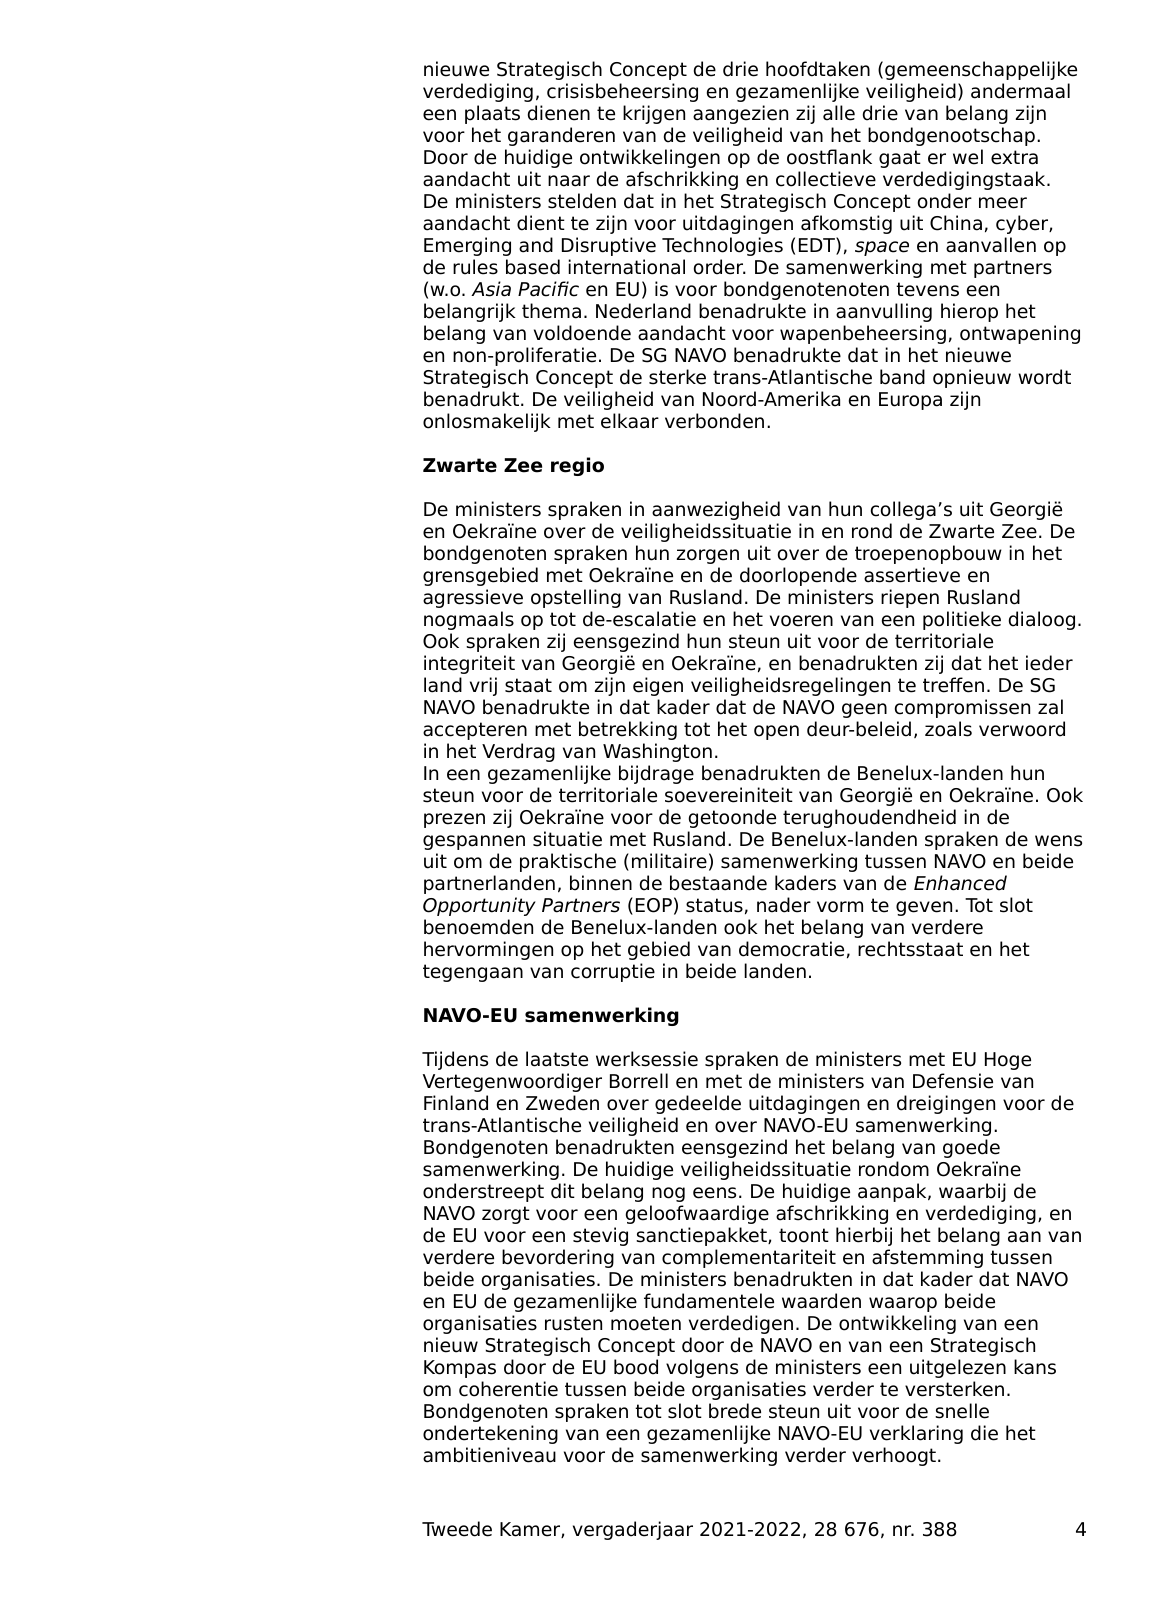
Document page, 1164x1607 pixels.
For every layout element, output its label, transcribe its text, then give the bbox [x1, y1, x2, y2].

subtitle Zwarte Zee regio [422, 455, 1087, 477]
text nieuwe Strategisch Concept de drie hoofdtaken (gemeenschappelijke verdediging, crisisbeheersing en gezamenlijke veiligheid) andermaal een plaats dienen te krijgen aangezien zij alle drie van belang zijn voor het garanderen van de veiligheid van het bondgenootschap. Door de huidige ontwikkelingen op de oostflank gaat er wel extra aandacht uit naar de afschrikking en collectieve verdedigingstaak. [422, 59, 1087, 191]
subtitle NAVO-EU samenwerking [422, 1005, 1087, 1027]
text In een gezamenlijke bijdrage benadrukten de Benelux-landen hun steun voor de territoriale soevereiniteit van Georgië en Oekraïne. Ook prezen zij Oekraïne voor de getoonde terughoudendheid in de gespannen situatie met Rusland. De Benelux-landen spraken de wens uit om de praktische (militaire) samenwerking tussen NAVO en beide partnerlanden, binnen de bestaande kaders van de Enhanced Opportunity Partners (EOP) status, nader vorm te geven. Tot slot benoemden de Benelux-landen ook het belang van verdere hervormingen op het gebied van democratie, rechtsstaat en het tegengaan van corruptie in beide landen. [422, 763, 1087, 983]
text De ministers spraken in aanwezigheid van hun collega’s uit Georgië en Oekraïne over de veiligheidssituatie in en rond de Zwarte Zee. De bondgenoten spraken hun zorgen uit over de troepenopbouw in het grensgebied met Oekraïne en de doorlopende assertieve en agressieve opstelling van Rusland. De ministers riepen Rusland nogmaals op tot de-escalatie en het voeren van een politieke dialoog. Ook spraken zij eensgezind hun steun uit voor de territoriale integriteit van Georgië en Oekraïne, en benadrukten zij dat het ieder land vrij staat om zijn eigen veiligheidsregelingen te treffen. De SG NAVO benadrukte in dat kader dat de NAVO geen compromissen zal accepteren met betrekking tot het open deur-beleid, zoals verwoord in het Verdrag van Washington. [422, 499, 1087, 763]
text Tijdens de laatste werksessie spraken de ministers met EU Hoge Vertegenwoordiger Borrell en met de ministers van Defensie van Finland en Zweden over gedeelde uitdagingen en dreigingen voor de trans-Atlantische veiligheid en over NAVO-EU samenwerking. Bondgenoten benadrukten eensgezind het belang van goede samenwerking. De huidige veiligheidssituatie rondom Oekraïne onderstreept dit belang nog eens. De huidige aanpak, waarbij de NAVO zorgt voor een geloofwaardige afschrikking en verdediging, en de EU voor een stevig sanctiepakket, toont hierbij het belang aan van verdere bevordering van complementariteit en afstemming tussen beide organisaties. De ministers benadrukten in dat kader dat NAVO en EU de gezamenlijke fundamentele waarden waarop beide organisaties rusten moeten verdedigen. De ontwikkeling van een nieuw Strategisch Concept door de NAVO en van een Strategisch Kompas door de EU bood volgens de ministers een uitgelezen kans om coherentie tussen beide organisaties verder te versterken. Bondgenoten spraken tot slot brede steun uit voor de snelle ondertekening van een gezamenlijke NAVO-EU verklaring die het ambitieniveau voor de samenwerking verder verhoogt. [422, 1049, 1087, 1467]
text De ministers stelden dat in het Strategisch Concept onder meer aandacht dient te zijn voor uitdagingen afkomstig uit China, cyber, Emerging and Disruptive Technologies (EDT), space en aanvallen op de rules based international order. De samenwerking met partners (w.o. Asia Pacific en EU) is voor bondgenotenoten tevens een belangrijk thema. Nederland benadrukte in aanvulling hierop het belang van voldoende aandacht voor wapenbeheersing, ontwapening en non-proliferatie. De SG NAVO benadrukte dat in het nieuwe Strategisch Concept de sterke trans-Atlantische band opnieuw wordt benadrukt. De veiligheid van Noord-Amerika en Europa zijn onlosmakelijk met elkaar verbonden. [422, 191, 1087, 433]
